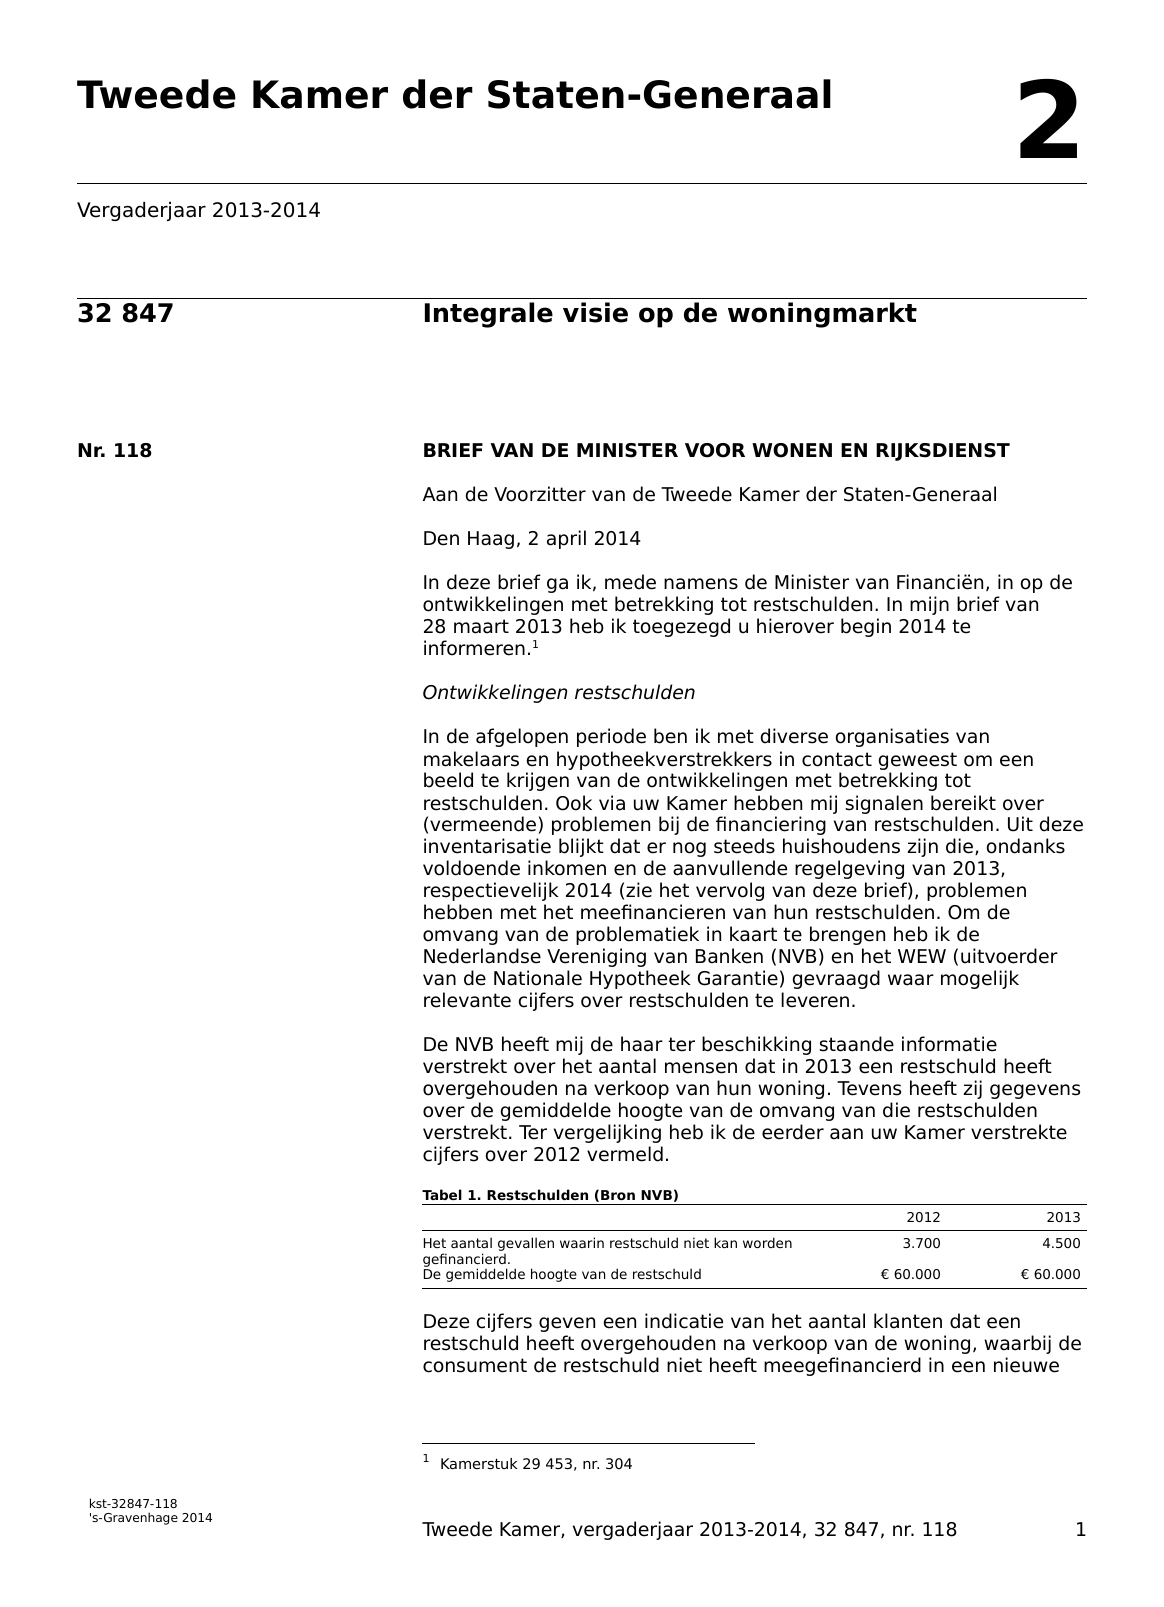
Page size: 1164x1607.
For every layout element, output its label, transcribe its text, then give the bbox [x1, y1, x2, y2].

table_cell Vergaderjaar 2013-2014 [77, 184, 1087, 298]
text In deze brief ga ik, mede namens de Minister van Financiën, in op de ontwikkelingen met betrekking tot restschulden. In mijn brief van 28 maart 2013 heb ik toegezegd u hierover begin 2014 te informeren. [422, 572, 1087, 660]
table_cell [422, 1205, 807, 1230]
table_cell € 60.000 [807, 1267, 947, 1288]
subtitle Nr. 118 BRIEF VAN DE MINISTER VOOR WONEN EN RIJKSDIENST [77, 440, 1087, 462]
table_header Tweede Kamer der Staten-Generaal [77, 59, 886, 183]
table_cell Het aantal gevallen waarin restschuld niet kan worden gefinancierd. [422, 1231, 807, 1267]
table_cell 4.500 [947, 1231, 1087, 1267]
subtitle Ontwikkelingen restschulden [422, 682, 1087, 704]
text In de afgelopen periode ben ik met diverse organisaties van makelaars en hypotheekverstrekkers in contact geweest om een beeld te krijgen van de ontwikkelingen met betrekking tot restschulden. Ook via uw Kamer hebben mij signalen bereikt over (vermeende) problemen bij de financiering van restschulden. Uit deze inventarisatie blijkt dat er nog steeds huishoudens zijn die, ondanks voldoende inkomen en de aanvullende regelgeving van 2013, respectievelijk 2014 (zie het vervolg van deze brief), problemen hebben met het meefinancieren van hun restschulden. Om de omvang van de problematiek in kaart te brengen heb ik de Nederlandse Vereniging van Banken (NVB) en het WEW (uitvoerder van de Nationale Hypotheek Garantie) gevraagd waar mogelijk relevante cijfers over restschulden te leveren. [422, 726, 1087, 1012]
table_cell De gemiddelde hoogte van de restschuld [422, 1267, 807, 1288]
text Kamerstuk 29 453, nr. 304 [422, 1452, 1087, 1474]
text Aan de Voorzitter van de Tweede Kamer der Staten-Generaal [422, 484, 1087, 506]
text kst-32847-118 [88, 1497, 323, 1511]
text 's-Gravenhage 2014 [88, 1511, 323, 1525]
table_header 2 [886, 59, 1087, 183]
subtitle 32 847 Integrale visie op de woningmarkt [77, 299, 1087, 329]
table_cell 2013 [947, 1205, 1087, 1230]
text De NVB heeft mij de haar ter beschikking staande informatie verstrekt over het aantal mensen dat in 2013 een restschuld heeft overgehouden na verkoop van hun woning. Tevens heeft zij gegevens over de gemiddelde hoogte van de omvang van die restschulden verstrekt. Ter vergelijking heb ik de eerder aan uw Kamer verstrekte cijfers over 2012 vermeld. [422, 1034, 1087, 1166]
table_cell 3.700 [807, 1231, 947, 1267]
text Deze cijfers geven een indicatie van het aantal klanten dat een restschuld heeft overgehouden na verkoop van de woning, waarbij de consument de restschuld niet heeft meegefinancierd in een nieuwe [422, 1311, 1087, 1377]
table_header Tabel 1. Restschulden (Bron NVB) [422, 1188, 1087, 1204]
text Den Haag, 2 april 2014 [422, 528, 1087, 550]
table_cell 2012 [807, 1205, 947, 1230]
table_cell € 60.000 [947, 1267, 1087, 1288]
